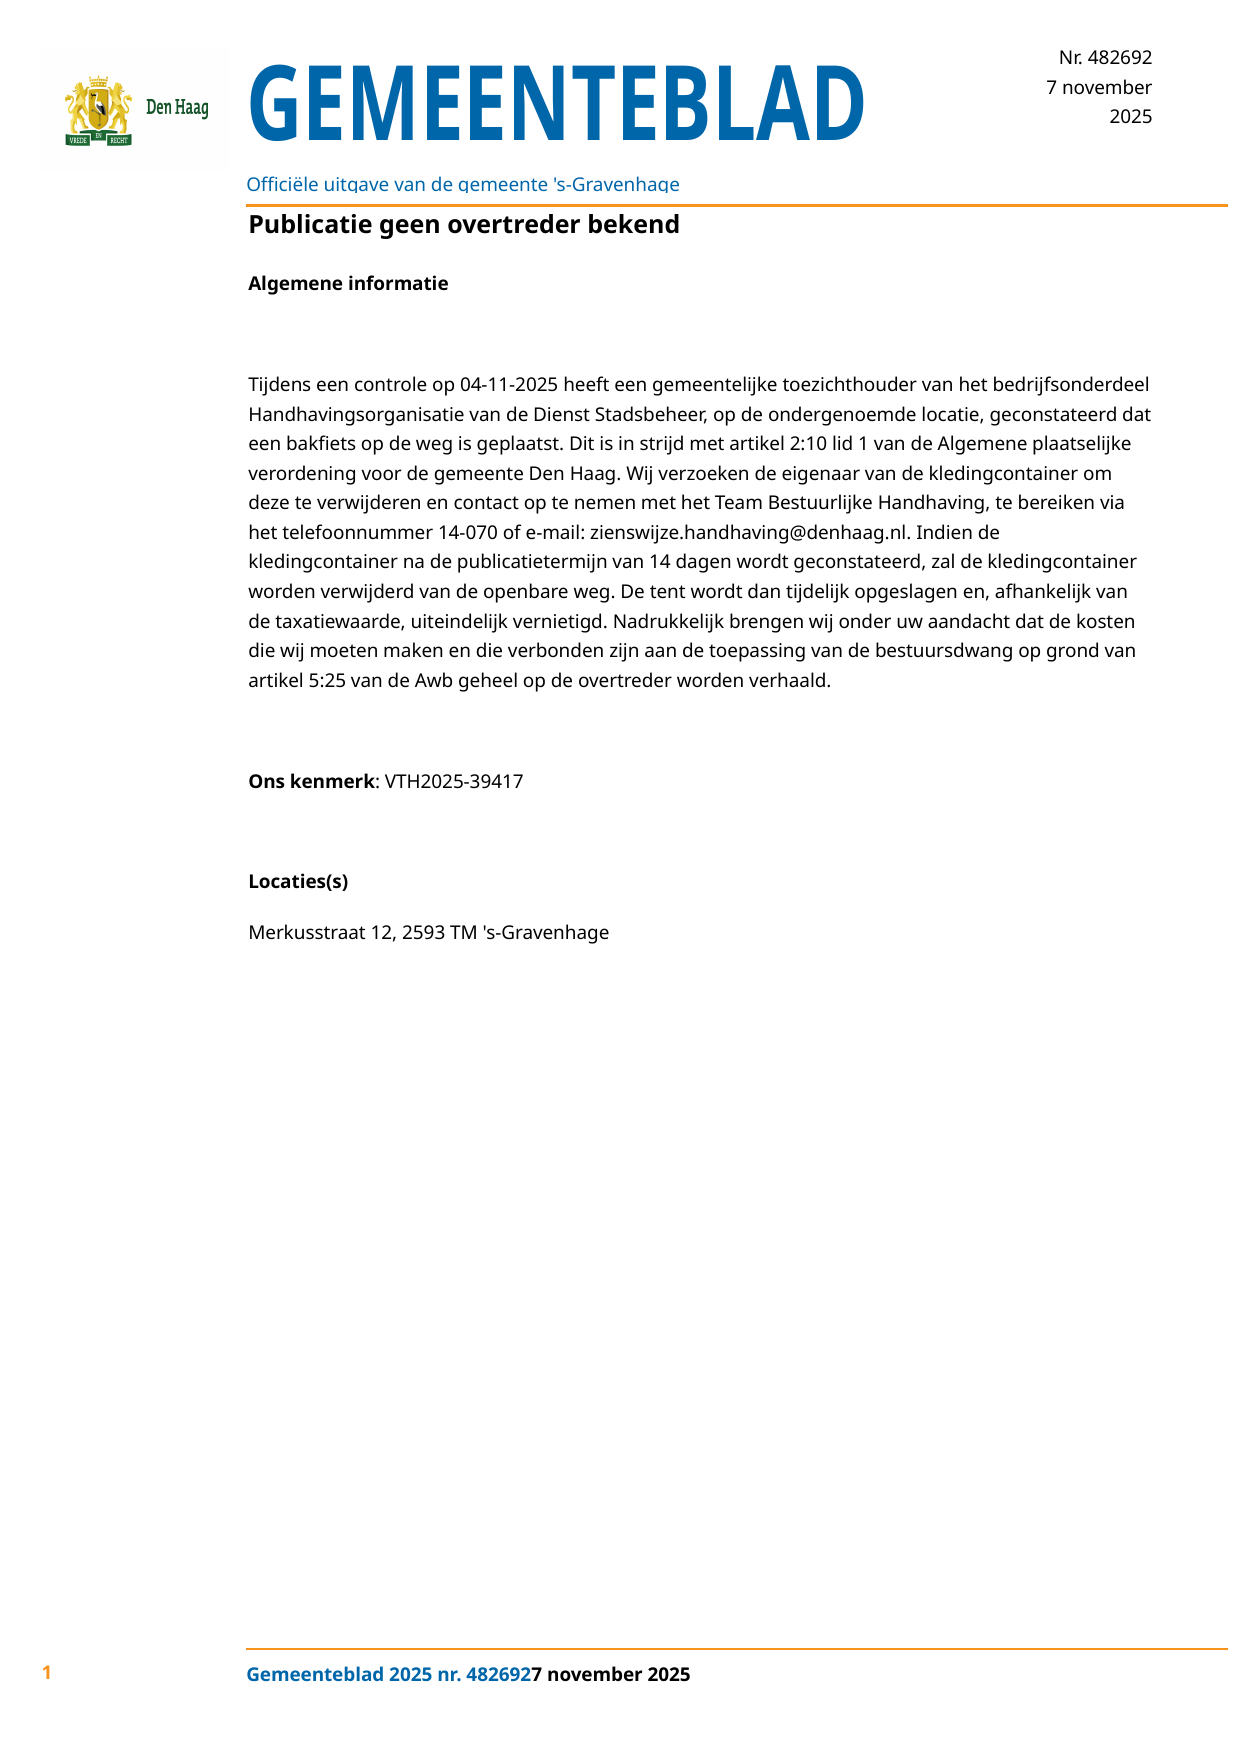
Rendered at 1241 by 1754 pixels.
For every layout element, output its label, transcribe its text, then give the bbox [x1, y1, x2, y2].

text Ons kenmerk: VTH2025-39417 [248, 768, 1152, 793]
text Merkusstraat 12, 2593 TM 's-Gravenhage [248, 919, 1152, 945]
text Publicatie geen overtreder bekend [248, 207, 1152, 241]
text Tijdens een controle op 04-11-2025 heeft een gemeentelijke toezichthouder van het bedrijfsonderdeel Handhavingsorganisatie van de Dienst Stadsbeheer, op de ondergenoemde locatie, geconstateerd dat een bakfiets op de weg is geplaatst. Dit is in strijd met artikel 2:10 lid 1 van de Algemene plaatselijke verordening voor de gemeente Den Haag. Wij verzoeken de eigenaar van de kledingcontainer om deze te verwijderen en contact op te nemen met het Team Bestuurlijke Handhaving, te bereiken via het telefoonnummer 14-070 of e-mail: zienswijze.handhaving@denhaag.nl. Indien de kledingcontainer na de publicatietermijn van 14 dagen wordt geconstateerd, zal de kledingcontainer worden verwijderd van de openbare weg. De tent wordt dan tijdelijk opgeslagen en, afhankelijk van de taxatiewaarde, uiteindelijk vernietigd. Nadrukkelijk brengen wij onder uw aandacht dat de kosten die wij moeten maken en die verbonden zijn aan de toepassing van de bestuursdwang op grond van artikel 5:25 van de Awb geheel op de overtreder worden verhaald. [248, 371, 1152, 693]
text Locaties(s) [248, 869, 1152, 894]
text Algemene informatie [248, 270, 1152, 296]
picture [41, 47, 231, 172]
